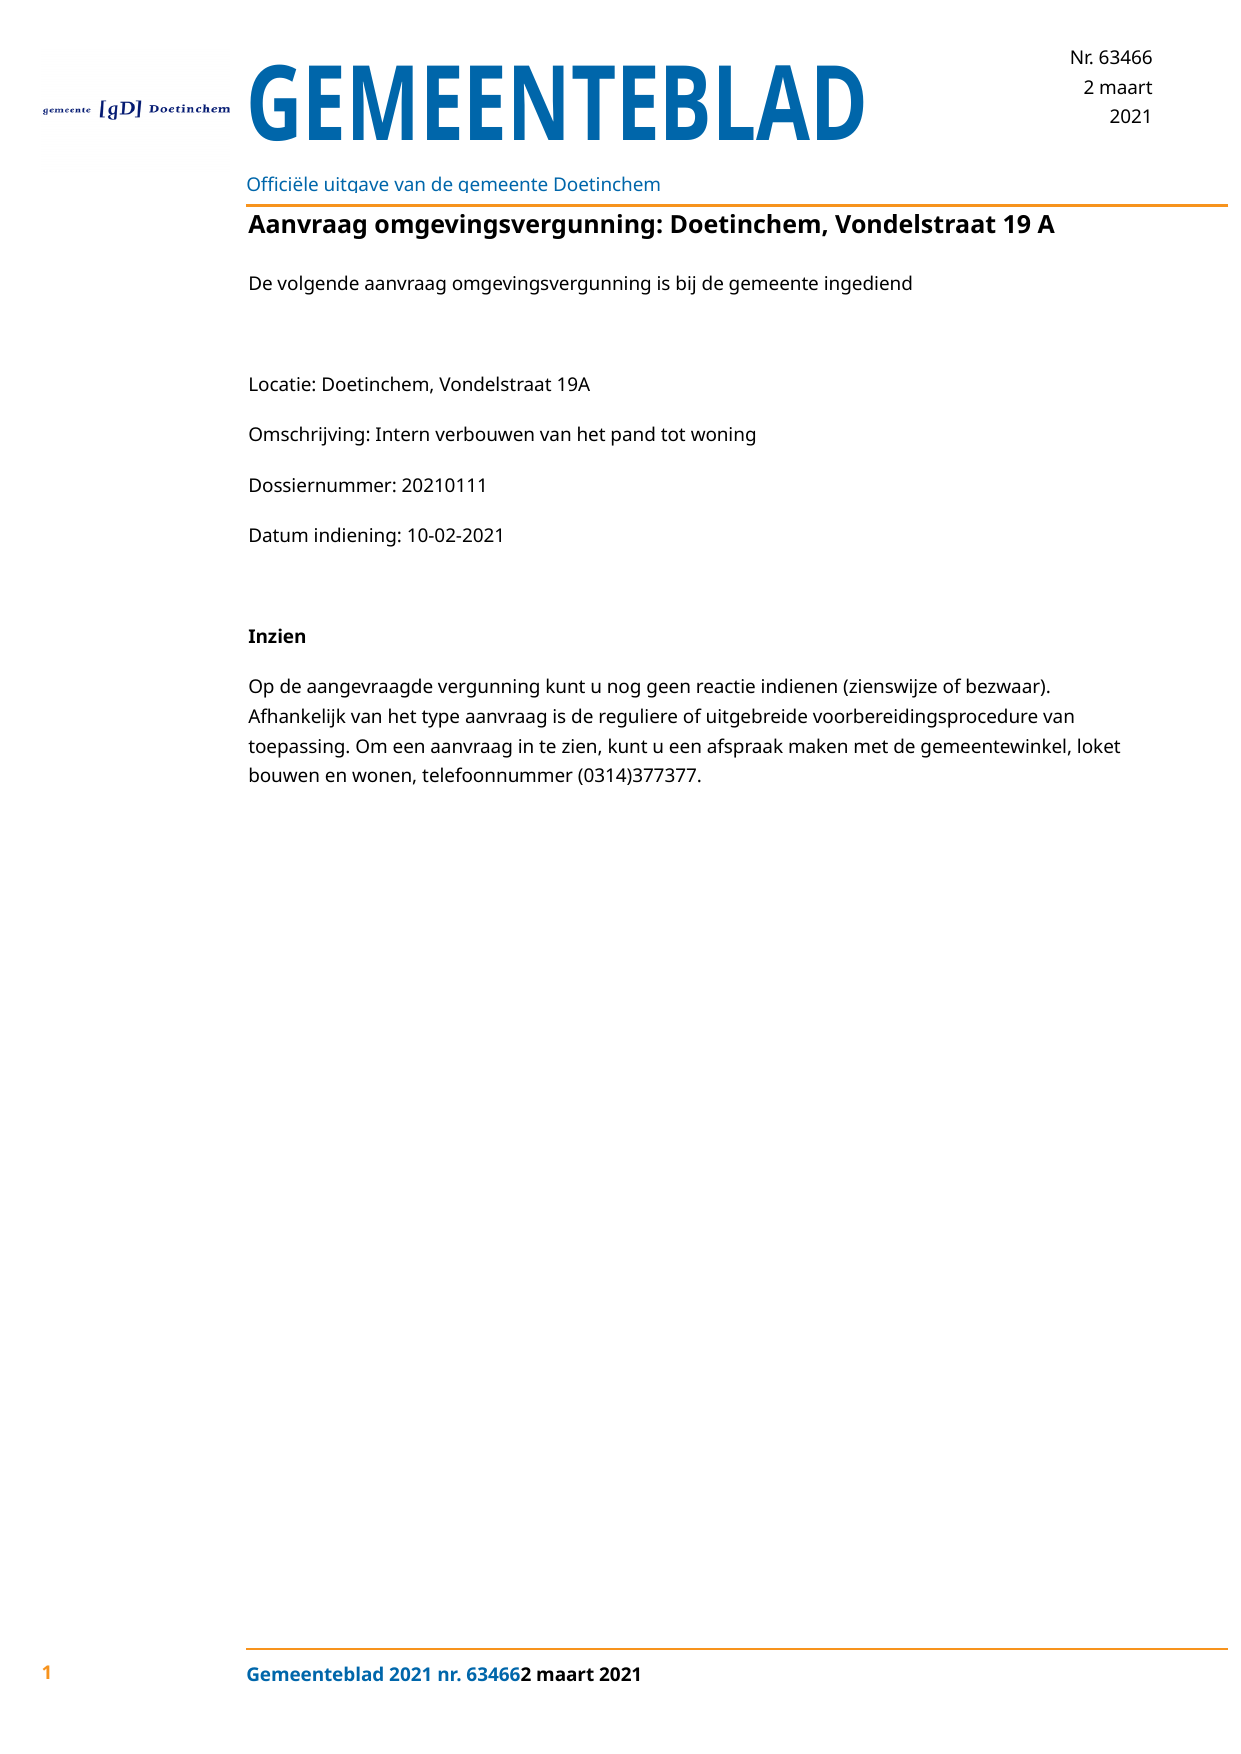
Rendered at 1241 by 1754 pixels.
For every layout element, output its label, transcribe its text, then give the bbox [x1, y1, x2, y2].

text Datum indiening: 10-02-2021 [248, 522, 1152, 548]
text Inzien [248, 623, 1152, 649]
picture [41, 47, 231, 172]
text Locatie: Doetinchem, Vondelstraat 19A [248, 371, 1152, 397]
text De volgende aanvraag omgevingsvergunning is bij de gemeente ingediend [248, 270, 1152, 296]
text Op de aangevraagde vergunning kunt u nog geen reactie indienen (zienswijze of bezwaar). Afhankelijk van het type aanvraag is de reguliere of uitgebreide voorbereidingsprocedure van toepassing. Om een aanvraag in te zien, kunt u een afspraak maken met de gemeentewinkel, loket bouwen en wonen, telefoonnummer (0314)377377. [248, 674, 1152, 788]
text Omschrijving: Intern verbouwen van het pand tot woning [248, 422, 1152, 447]
text Aanvraag omgevingsvergunning: Doetinchem, Vondelstraat 19 A [248, 207, 1152, 241]
text Dossiernummer: 20210111 [248, 472, 1152, 498]
